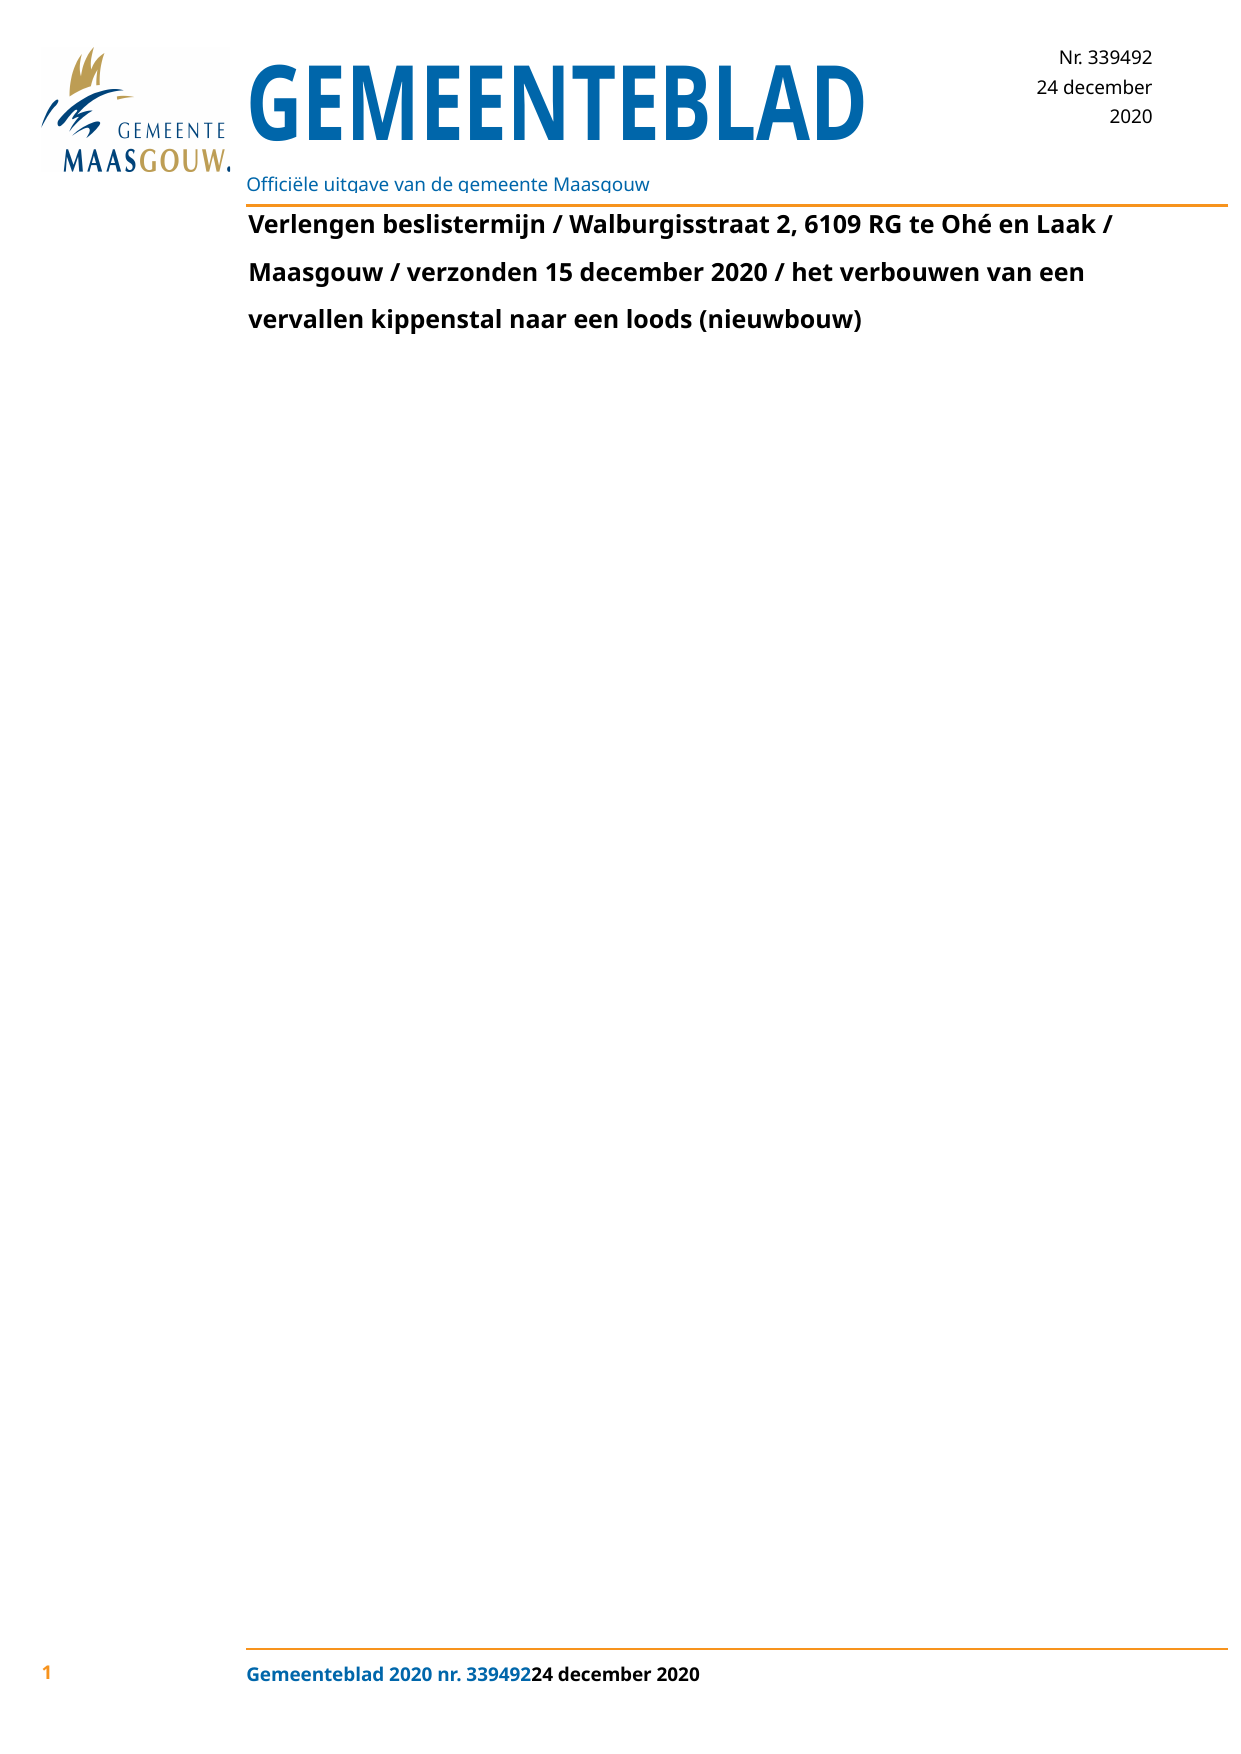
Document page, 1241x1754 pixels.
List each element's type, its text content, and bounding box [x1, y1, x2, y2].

picture [41, 47, 231, 172]
text Verlengen beslistermijn / Walburgisstraat 2, 6109 RG te Ohé en Laak / Maasgouw / verzonden 15 december 2020 / het verbouwen van een vervallen kippenstal naar een loods (nieuwbouw) [248, 207, 1152, 336]
